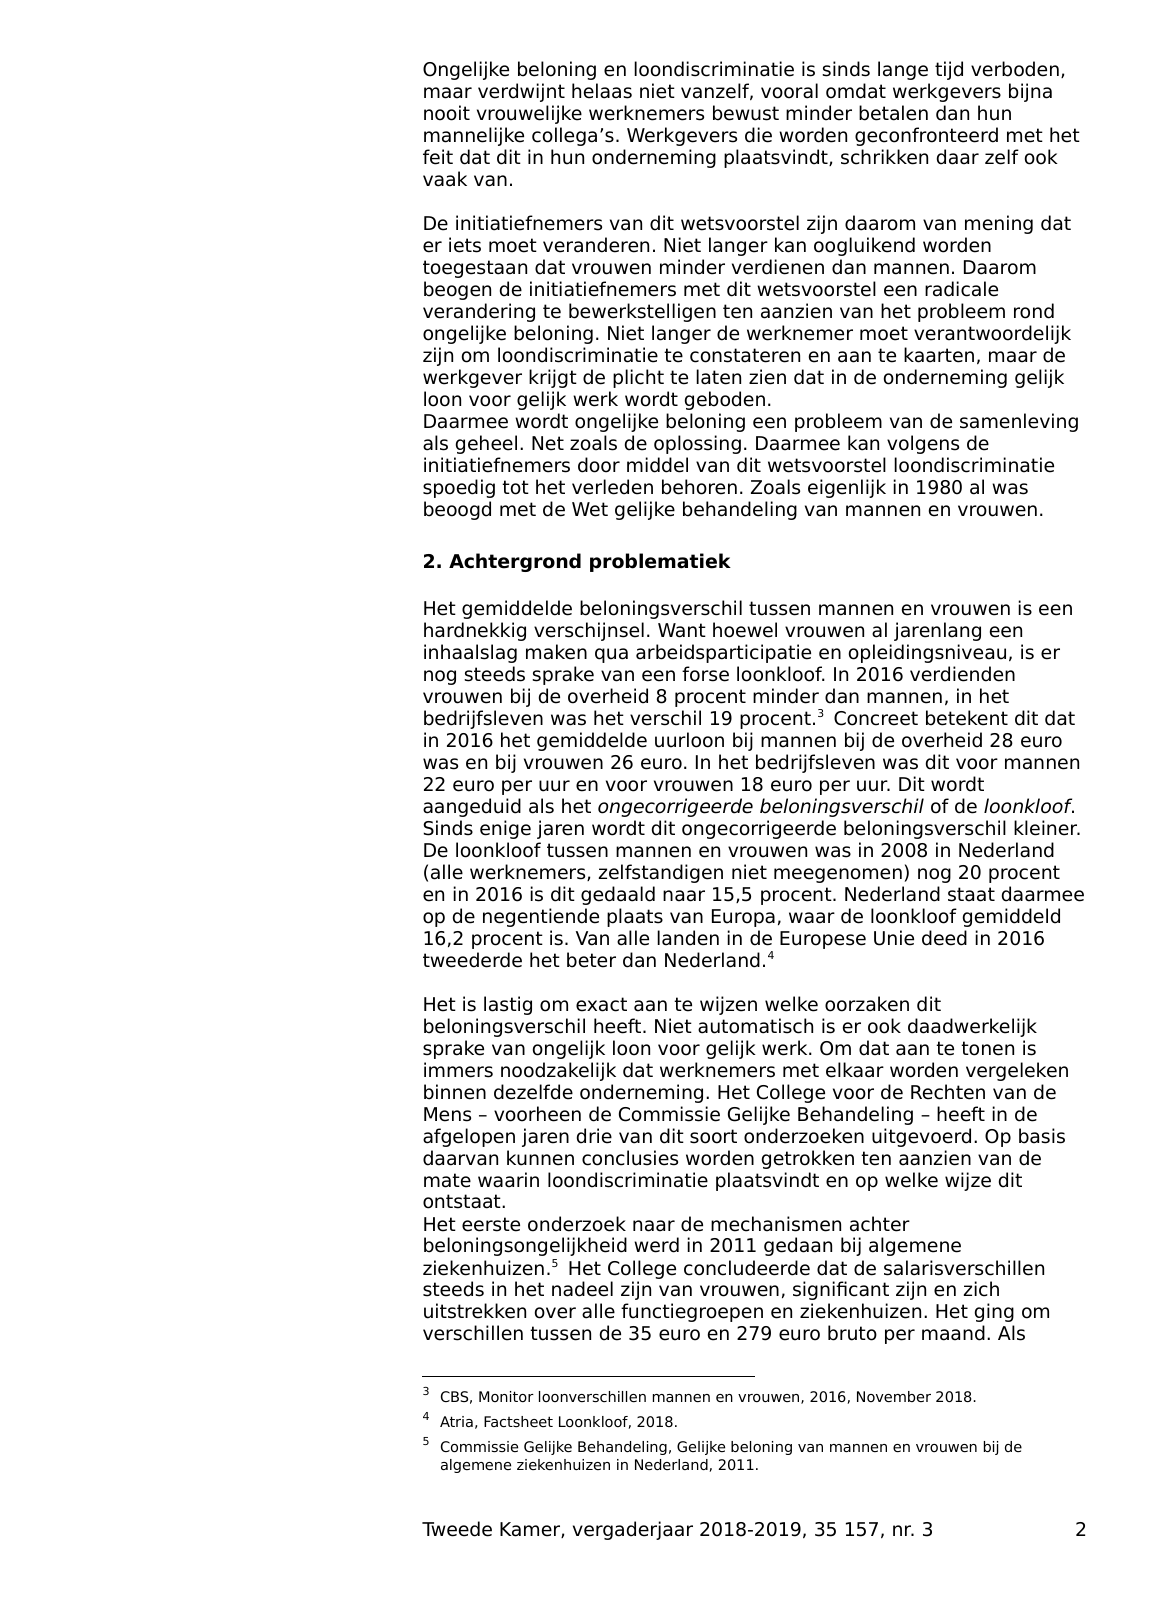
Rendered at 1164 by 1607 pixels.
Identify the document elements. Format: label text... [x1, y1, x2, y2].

text CBS, Monitor loonverschillen mannen en vrouwen, 2016, November 2018. [422, 1385, 1087, 1407]
text Het is lastig om exact aan te wijzen welke oorzaken dit beloningsverschil heeft. Niet automatisch is er ook daadwerkelijk sprake van ongelijk loon voor gelijk werk. Om dat aan te tonen is immers noodzakelijk dat werknemers met elkaar worden vergeleken binnen dezelfde onderneming. Het College voor de Rechten van de Mens – voorheen de Commissie Gelijke Behandeling – heeft in de afgelopen jaren drie van dit soort onderzoeken uitgevoerd. Op basis daarvan kunnen conclusies worden getrokken ten aanzien van de mate waarin loondiscriminatie plaatsvindt en op welke wijze dit ontstaat. [422, 994, 1087, 1213]
text Het eerste onderzoek naar de mechanismen achter beloningsongelijkheid werd in 2011 gedaan bij algemene ziekenhuizen. Het College concludeerde dat de salarisverschillen steeds in het nadeel zijn van vrouwen, significant zijn en zich uitstrekken over alle functiegroepen en ziekenhuizen. Het ging om verschillen tussen de 35 euro en 279 euro bruto per maand. Als [422, 1213, 1087, 1345]
text Atria, Factsheet Loonkloof, 2018. [422, 1410, 1087, 1432]
text De initiatiefnemers van dit wetsvoorstel zijn daarom van mening dat er iets moet veranderen. Niet langer kan oogluikend worden toegestaan dat vrouwen minder verdienen dan mannen. Daarom beogen de initiatiefnemers met dit wetsvoorstel een radicale verandering te bewerkstelligen ten aanzien van het probleem rond ongelijke beloning. Niet langer de werknemer moet verantwoordelijk zijn om loondiscriminatie te constateren en aan te kaarten, maar de werkgever krijgt de plicht te laten zien dat in de onderneming gelijk loon voor gelijk werk wordt geboden. [422, 213, 1087, 411]
text Ongelijke beloning en loondiscriminatie is sinds lange tijd verboden, maar verdwijnt helaas niet vanzelf, vooral omdat werkgevers bijna nooit vrouwelijke werknemers bewust minder betalen dan hun mannelijke collega’s. Werkgevers die worden geconfronteerd met het feit dat dit in hun onderneming plaatsvindt, schrikken daar zelf ook vaak van. [422, 59, 1087, 191]
text Het gemiddelde beloningsverschil tussen mannen en vrouwen is een hardnekkig verschijnsel. Want hoewel vrouwen al jarenlang een inhaalslag maken qua arbeidsparticipatie en opleidingsniveau, is er nog steeds sprake van een forse loonkloof. In 2016 verdienden vrouwen bij de overheid 8 procent minder dan mannen, in het bedrijfsleven was het verschil 19 procent. Concreet betekent dit dat in 2016 het gemiddelde uurloon bij mannen bij de overheid 28 euro was en bij vrouwen 26 euro. In het bedrijfsleven was dit voor mannen 22 euro per uur en voor vrouwen 18 euro per uur. Dit wordt aangeduid als het ongecorrigeerde beloningsverschil of de loonkloof. Sinds enige jaren wordt dit ongecorrigeerde beloningsverschil kleiner. De loonkloof tussen mannen en vrouwen was in 2008 in Nederland (alle werknemers, zelfstandigen niet meegenomen) nog 20 procent en in 2016 is dit gedaald naar 15,5 procent. Nederland staat daarmee op de negentiende plaats van Europa, waar de loonkloof gemiddeld 16,2 procent is. Van alle landen in de Europese Unie deed in 2016 tweederde het beter dan Nederland. [422, 598, 1087, 971]
subtitle 2. Achtergrond problematiek [422, 551, 1087, 573]
text Commissie Gelijke Behandeling, Gelijke beloning van mannen en vrouwen bij de algemene ziekenhuizen in Nederland, 2011. [422, 1435, 1087, 1474]
text Daarmee wordt ongelijke beloning een probleem van de samenleving als geheel. Net zoals de oplossing. Daarmee kan volgens de initiatiefnemers door middel van dit wetsvoorstel loondiscriminatie spoedig tot het verleden behoren. Zoals eigenlijk in 1980 al was beoogd met de Wet gelijke behandeling van mannen en vrouwen. [422, 411, 1087, 521]
